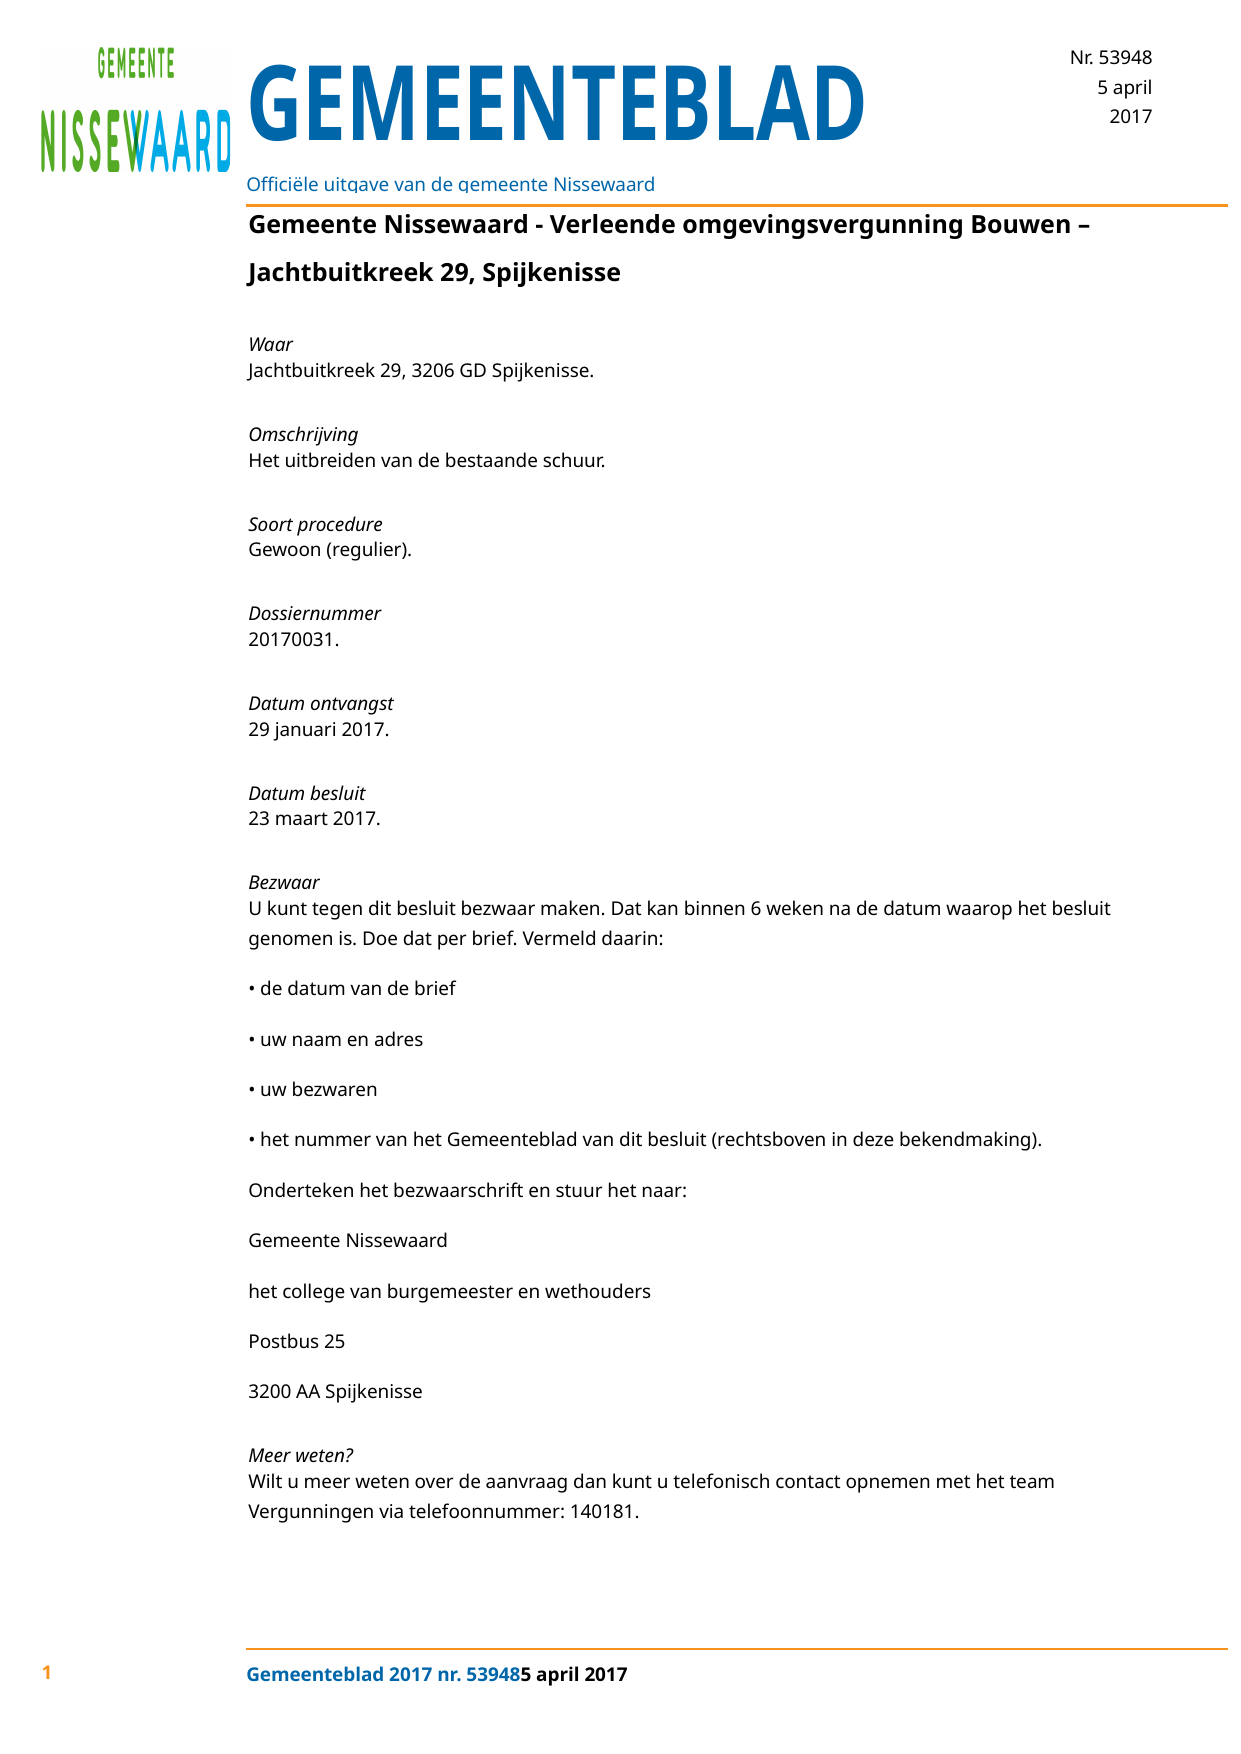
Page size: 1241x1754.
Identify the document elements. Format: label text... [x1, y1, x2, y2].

picture [176, 157, 187, 172]
text Gemeente Nissewaard [248, 1227, 1152, 1253]
text Onderteken het bezwaarschrift en stuur het naar: [248, 1177, 1152, 1203]
text • uw bezwaren [248, 1076, 1152, 1102]
text • de datum van de brief [248, 975, 1152, 1001]
text 23 maart 2017. [248, 806, 1152, 831]
text Bezwaar [248, 869, 1152, 895]
text Het uitbreiden van de bestaande schuur. [248, 447, 1152, 473]
text Gewoon (regulier). [248, 537, 1152, 562]
text 3200 AA Spijkenisse [248, 1379, 1152, 1404]
picture [154, 157, 165, 172]
text Dossiernummer [248, 601, 1152, 626]
text U kunt tegen dit besluit bezwaar maken. Dat kan binnen 6 weken na de datum waarop het besluit genomen is. Doe dat per brief. Vermeld daarin: [248, 895, 1152, 951]
text • het nummer van het Gemeenteblad van dit besluit (rechtsboven in deze bekendmaking). [248, 1127, 1152, 1152]
text 20170031. [248, 626, 1152, 652]
text Jachtbuitkreek 29, 3206 GD Spijkenisse. [248, 357, 1152, 383]
picture [201, 122, 206, 138]
picture [41, 47, 231, 172]
text Datum ontvangst [248, 690, 1152, 716]
text Omschrijving [248, 421, 1152, 447]
text Waar [248, 331, 1152, 357]
text het college van burgemeester en wethouders [248, 1278, 1152, 1303]
text Datum besluit [248, 780, 1152, 806]
text Gemeente Nissewaard - Verleende omgevingsvergunning Bouwen – Jachtbuitkreek 29, Spijkenisse [248, 207, 1152, 288]
text Meer weten? [248, 1443, 1152, 1468]
picture [222, 122, 227, 160]
text Wilt u meer weten over de aanvraag dan kunt u telefonisch contact opnemen met het team Vergunningen via telefoonnummer: 140181. [248, 1468, 1152, 1524]
text • uw naam en adres [248, 1026, 1152, 1051]
text 29 januari 2017. [248, 716, 1152, 742]
text Soort procedure [248, 511, 1152, 537]
text Postbus 25 [248, 1328, 1152, 1354]
picture [200, 151, 206, 172]
